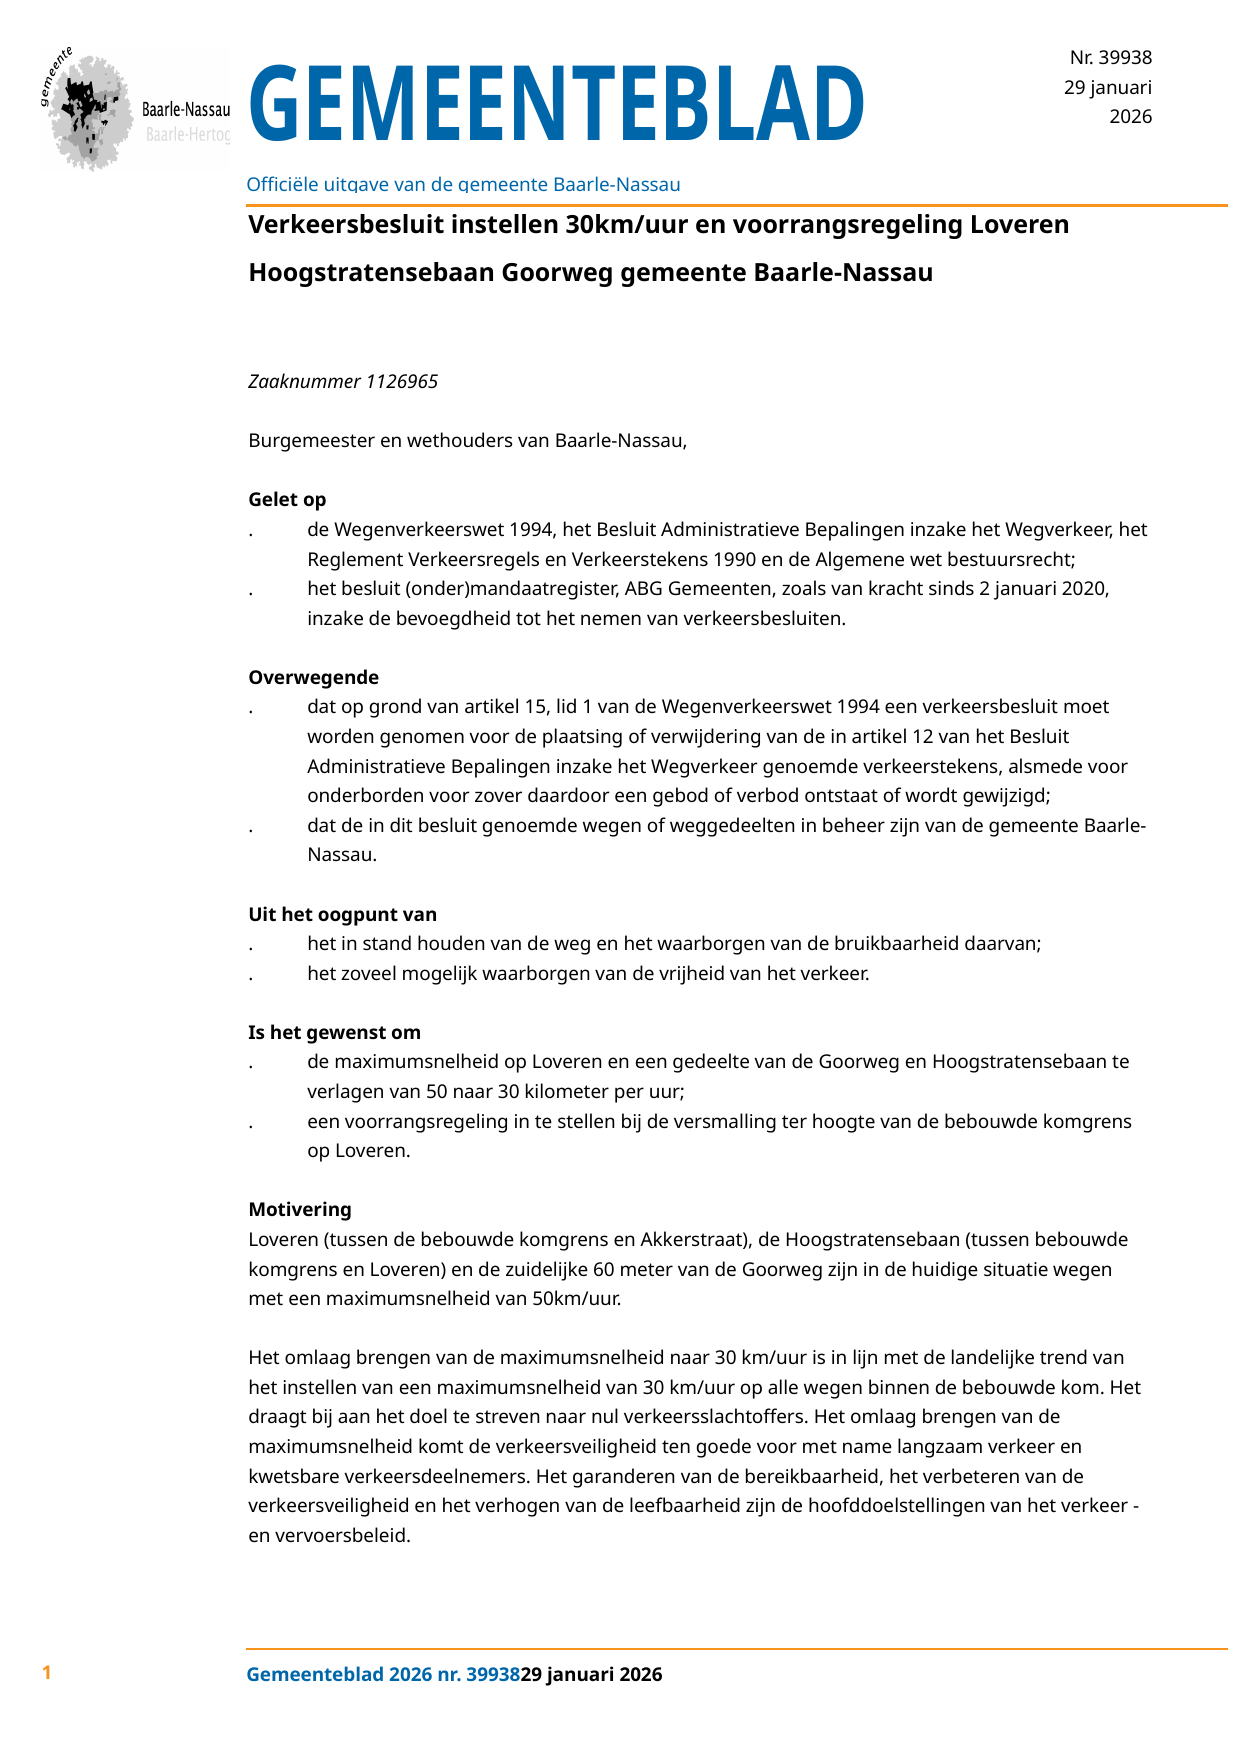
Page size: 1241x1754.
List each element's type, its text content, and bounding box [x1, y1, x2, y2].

text Gelet op [248, 487, 1152, 512]
list het zoveel mogelijk waarborgen van de vrijheid van het verkeer. [248, 960, 1152, 986]
text Motivering [248, 1197, 1152, 1222]
text Overwegende [248, 664, 1152, 690]
list de Wegenverkeerswet 1994, het Besluit Administratieve Bepalingen inzake het Wegverkeer, het Reglement Verkeersregels en Verkeerstekens 1990 en de Algemene wet bestuursrecht; [248, 516, 1152, 571]
text Burgemeester en wethouders van Baarle-Nassau, [248, 427, 1152, 453]
list dat de in dit besluit genoemde wegen of weggedeelten in beheer zijn van de gemeente Baarle-Nassau. [248, 812, 1152, 867]
text Uit het oogpunt van [248, 901, 1152, 926]
text Het omlaag brengen van de maximumsnelheid naar 30 km/uur is in lijn met de landelijke trend van het instellen van een maximumsnelheid van 30 km/uur op alle wegen binnen de bebouwde kom. Het draagt bij aan het doel te streven naar nul verkeersslachtoffers. Het omlaag brengen van de maximumsnelheid komt de verkeersveiligheid ten goede voor met name langzaam verkeer en kwetsbare verkeersdeelnemers. Het garanderen van de bereikbaarheid, het verbeteren van de verkeersveiligheid en het verhogen van de leefbaarheid zijn de hoofddoelstellingen van het verkeer -en vervoersbeleid. [248, 1344, 1152, 1548]
list het besluit (onder)mandaatregister, ABG Gemeenten, zoals van kracht sinds 2 januari 2020, inzake de bevoegdheid tot het nemen van verkeersbesluiten. [248, 575, 1152, 631]
text Loveren (tussen de bebouwde komgrens en Akkerstraat), de Hoogstratensebaan (tussen bebouwde komgrens en Loveren) en de zuidelijke 60 meter van de Goorweg zijn in de huidige situatie wegen met een maximumsnelheid van 50km/uur. [248, 1226, 1152, 1311]
text Zaaknummer 1126965 [248, 368, 1152, 394]
picture [41, 47, 231, 172]
list een voorrangsregeling in te stellen bij de versmalling ter hoogte van de bebouwde komgrens op Loveren. [248, 1108, 1152, 1163]
list dat op grond van artikel 15, lid 1 van de Wegenverkeerswet 1994 een verkeersbesluit moet worden genomen voor de plaatsing of verwijdering van de in artikel 12 van het Besluit Administratieve Bepalingen inzake het Wegverkeer genoemde verkeerstekens, alsmede voor onderborden voor zover daardoor een gebod of verbod ontstaat of wordt gewijzigd; [248, 694, 1152, 808]
text Verkeersbesluit instellen 30km/uur en voorrangsregeling Loveren Hoogstratensebaan Goorweg gemeente Baarle-Nassau [248, 207, 1152, 288]
list de maximumsnelheid op Loveren en een gedeelte van de Goorweg en Hoogstratensebaan te verlagen van 50 naar 30 kilometer per uur; [248, 1049, 1152, 1104]
list het in stand houden van de weg en het waarborgen van de bruikbaarheid daarvan; [248, 930, 1152, 956]
text Is het gewenst om [248, 1019, 1152, 1045]
